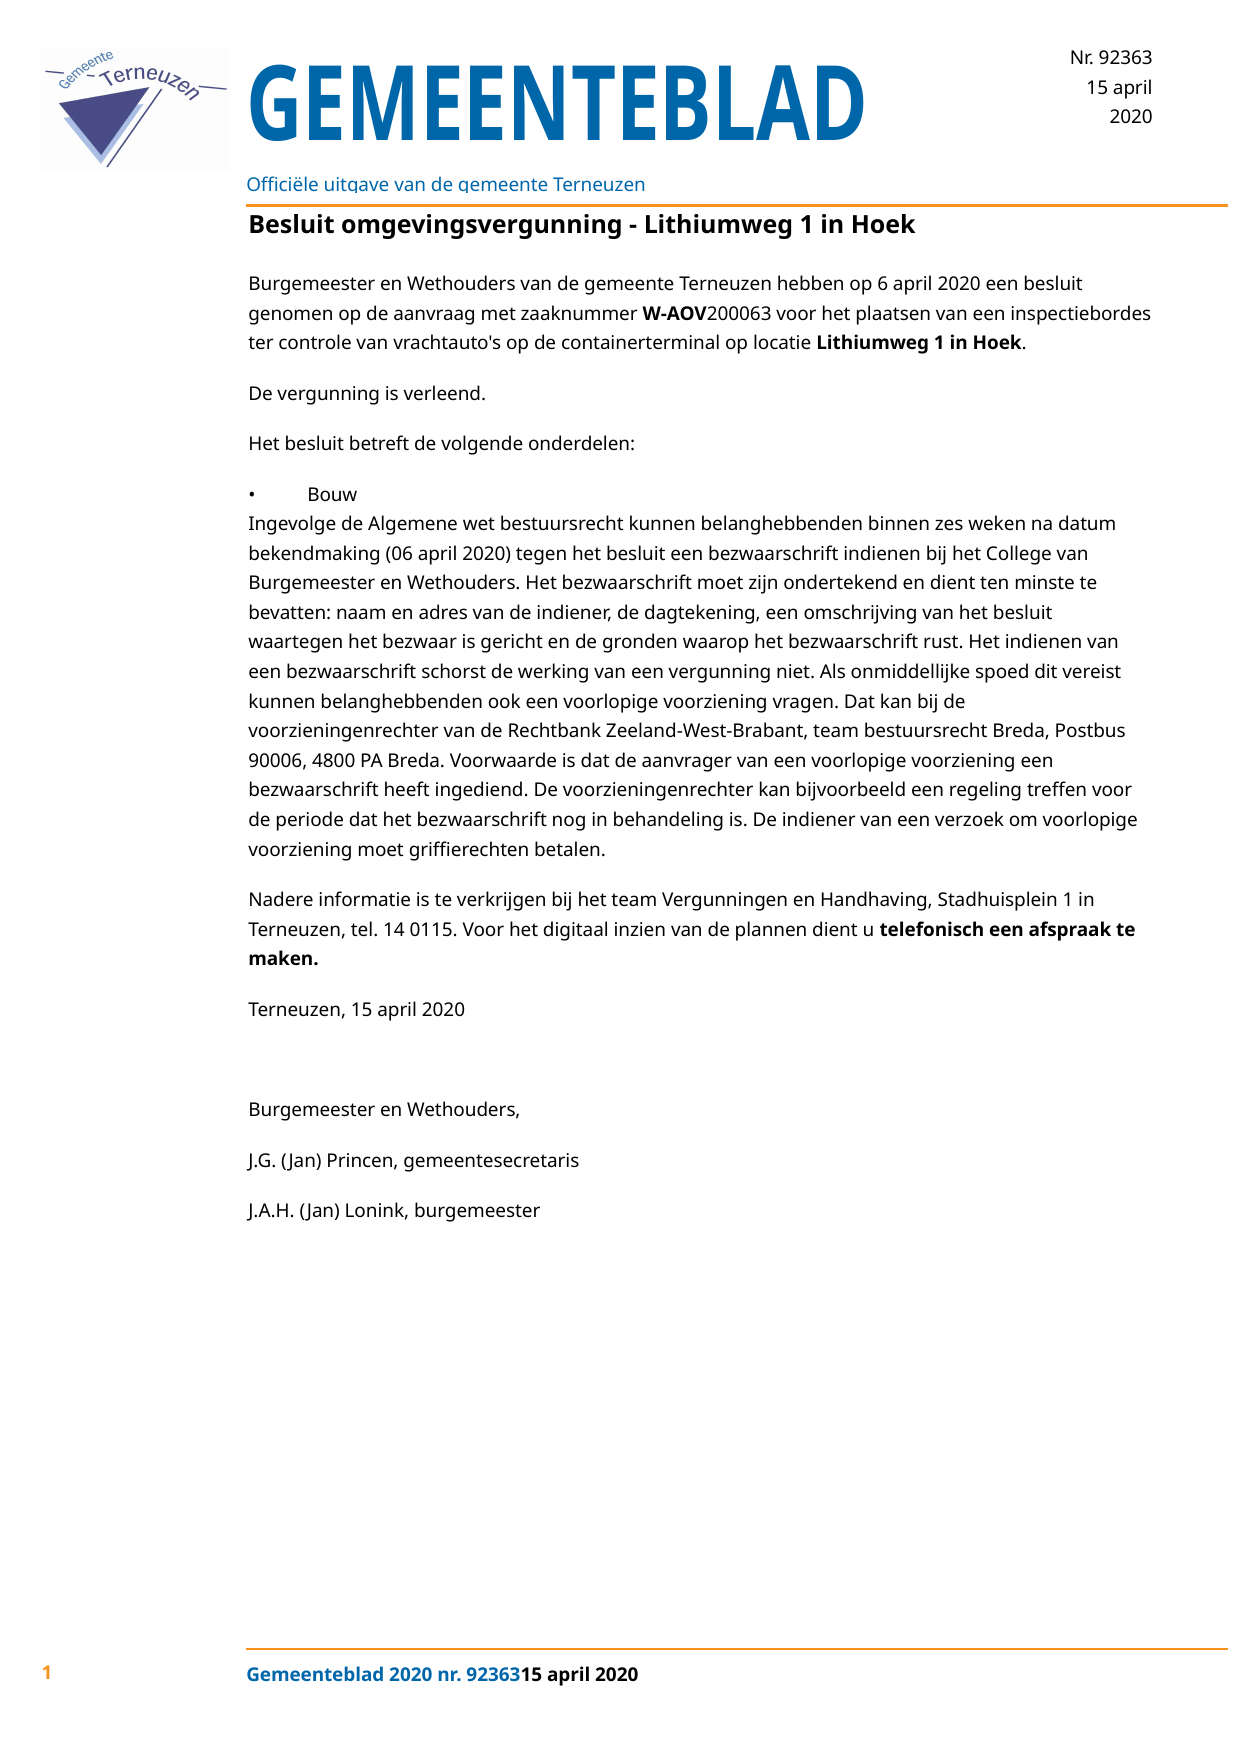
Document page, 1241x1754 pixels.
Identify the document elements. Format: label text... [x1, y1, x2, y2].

text Nadere informatie is te verkrijgen bij het team Vergunningen en Handhaving, Stadhuisplein 1 in Terneuzen, tel. 14 0115. Voor het digitaal inzien van de plannen dient u telefonisch een afspraak te maken. [248, 886, 1152, 971]
text J.A.H. (Jan) Lonink, burgemeester [248, 1197, 1152, 1223]
text Terneuzen, 15 april 2020 [248, 996, 1152, 1021]
text De vergunning is verleend. [248, 380, 1152, 406]
text Burgemeester en Wethouders, [248, 1097, 1152, 1122]
picture [41, 47, 231, 172]
list Bouw [248, 481, 1152, 506]
text Besluit omgevingsvergunning - Lithiumweg 1 in Hoek [248, 207, 1152, 241]
text J.G. (Jan) Princen, gemeentesecretaris [248, 1147, 1152, 1173]
text Het besluit betreft de volgende onderdelen: [248, 430, 1152, 456]
text Ingevolge de Algemene wet bestuursrecht kunnen belanghebbenden binnen zes weken na datum bekendmaking (06 april 2020) tegen het besluit een bezwaarschrift indienen bij het College van Burgemeester en Wethouders. Het bezwaarschrift moet zijn ondertekend en dient ten minste te bevatten: naam en adres van de indiener, de dagtekening, een omschrijving van het besluit waartegen het bezwaar is gericht en de gronden waarop het bezwaarschrift rust. Het indienen van een bezwaarschrift schorst de werking van een vergunning niet. Als onmiddellijke spoed dit vereist kunnen belanghebbenden ook een voorlopige voorziening vragen. Dat kan bij de voorzieningenrechter van de Rechtbank Zeeland-West-Brabant, team bestuursrecht Breda, Postbus 90006, 4800 PA Breda. Voorwaarde is dat de aanvrager van een voorlopige voorziening een bezwaarschrift heeft ingediend. De voorzieningenrechter kan bijvoorbeeld een regeling treffen voor de periode dat het bezwaarschrift nog in behandeling is. De indiener van een verzoek om voorlopige voorziening moet griffierechten betalen. [248, 510, 1152, 861]
text Burgemeester en Wethouders van de gemeente Terneuzen hebben op 6 april 2020 een besluit genomen op de aanvraag met zaaknummer W-AOV200063 voor het plaatsen van een inspectiebordes ter controle van vrachtauto's op de containerterminal op locatie Lithiumweg 1 in Hoek. [248, 270, 1152, 355]
